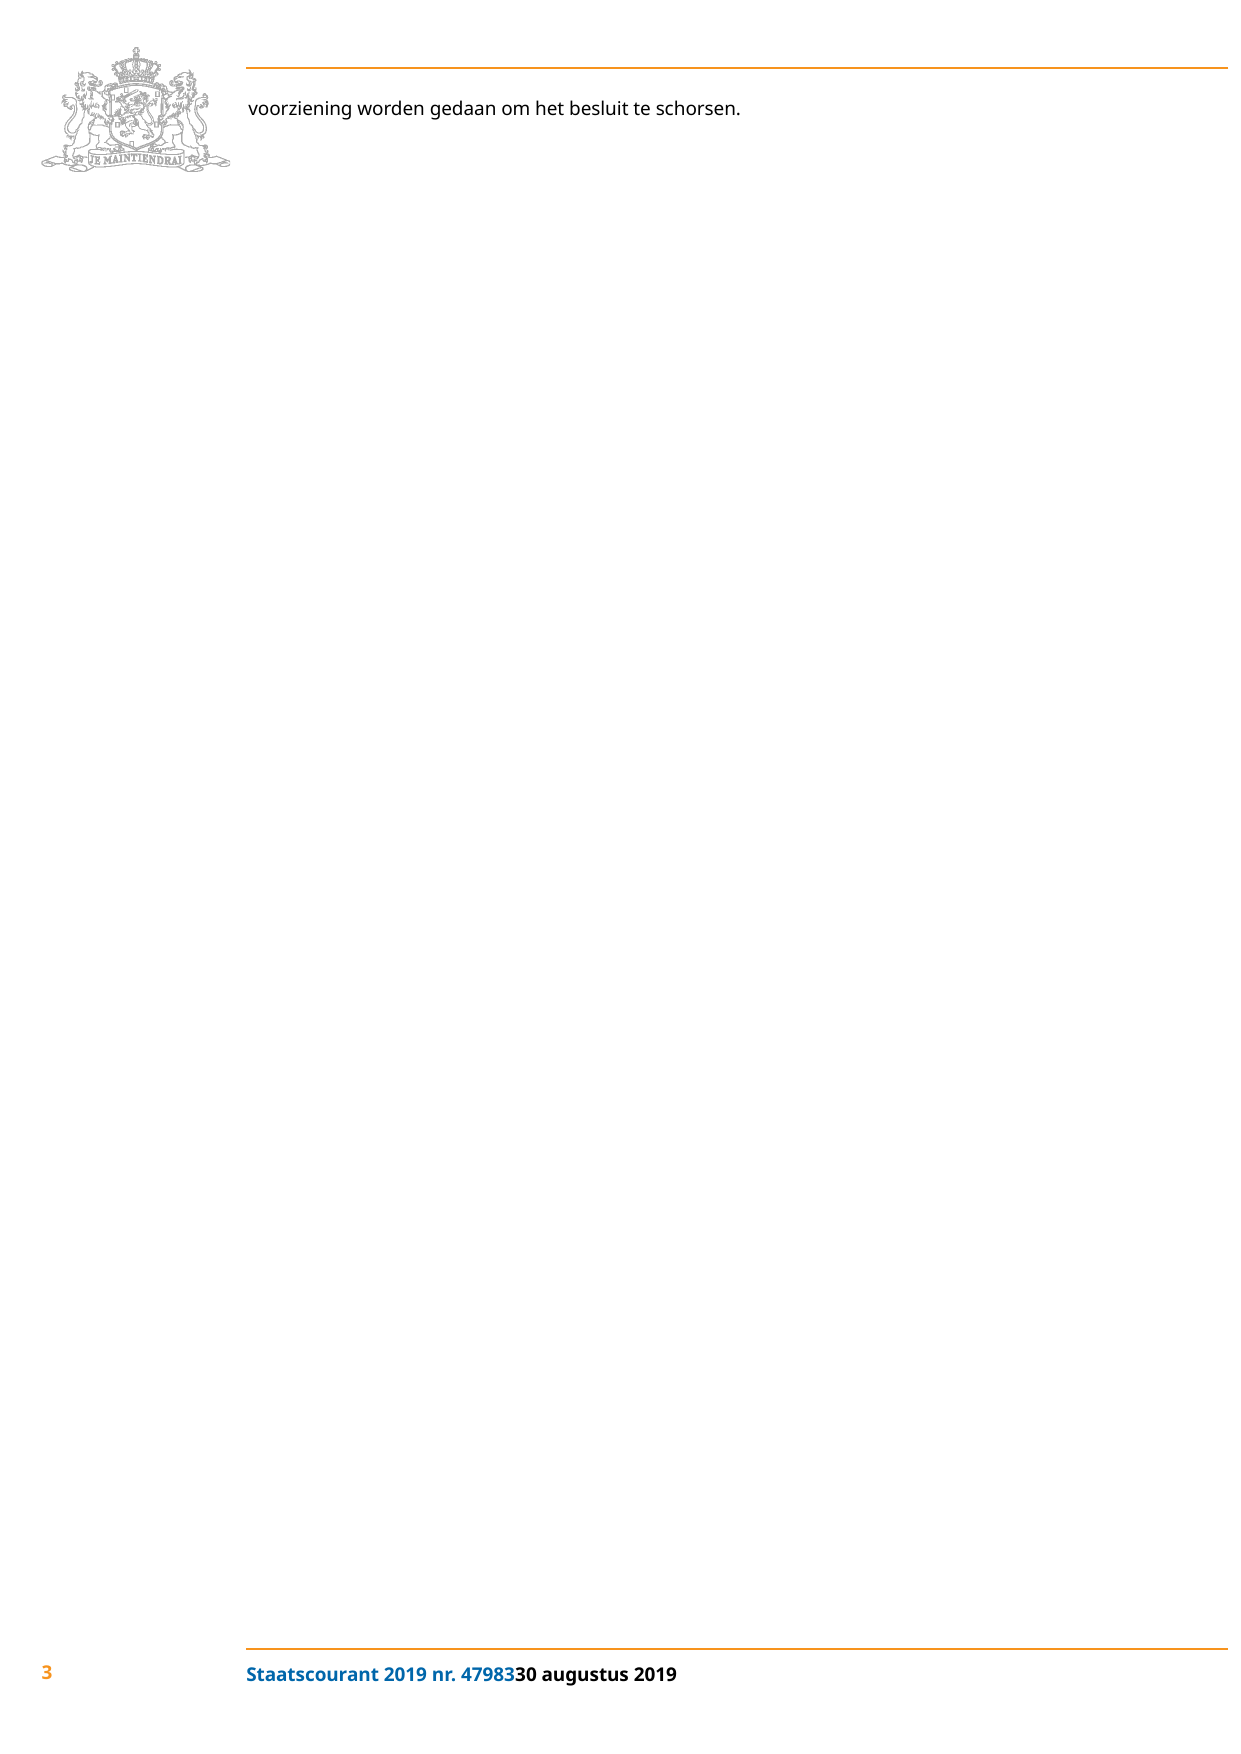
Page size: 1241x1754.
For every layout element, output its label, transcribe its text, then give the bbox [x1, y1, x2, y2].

text voorziening worden gedaan om het besluit te schorsen. [248, 95, 1152, 121]
picture [41, 47, 231, 172]
